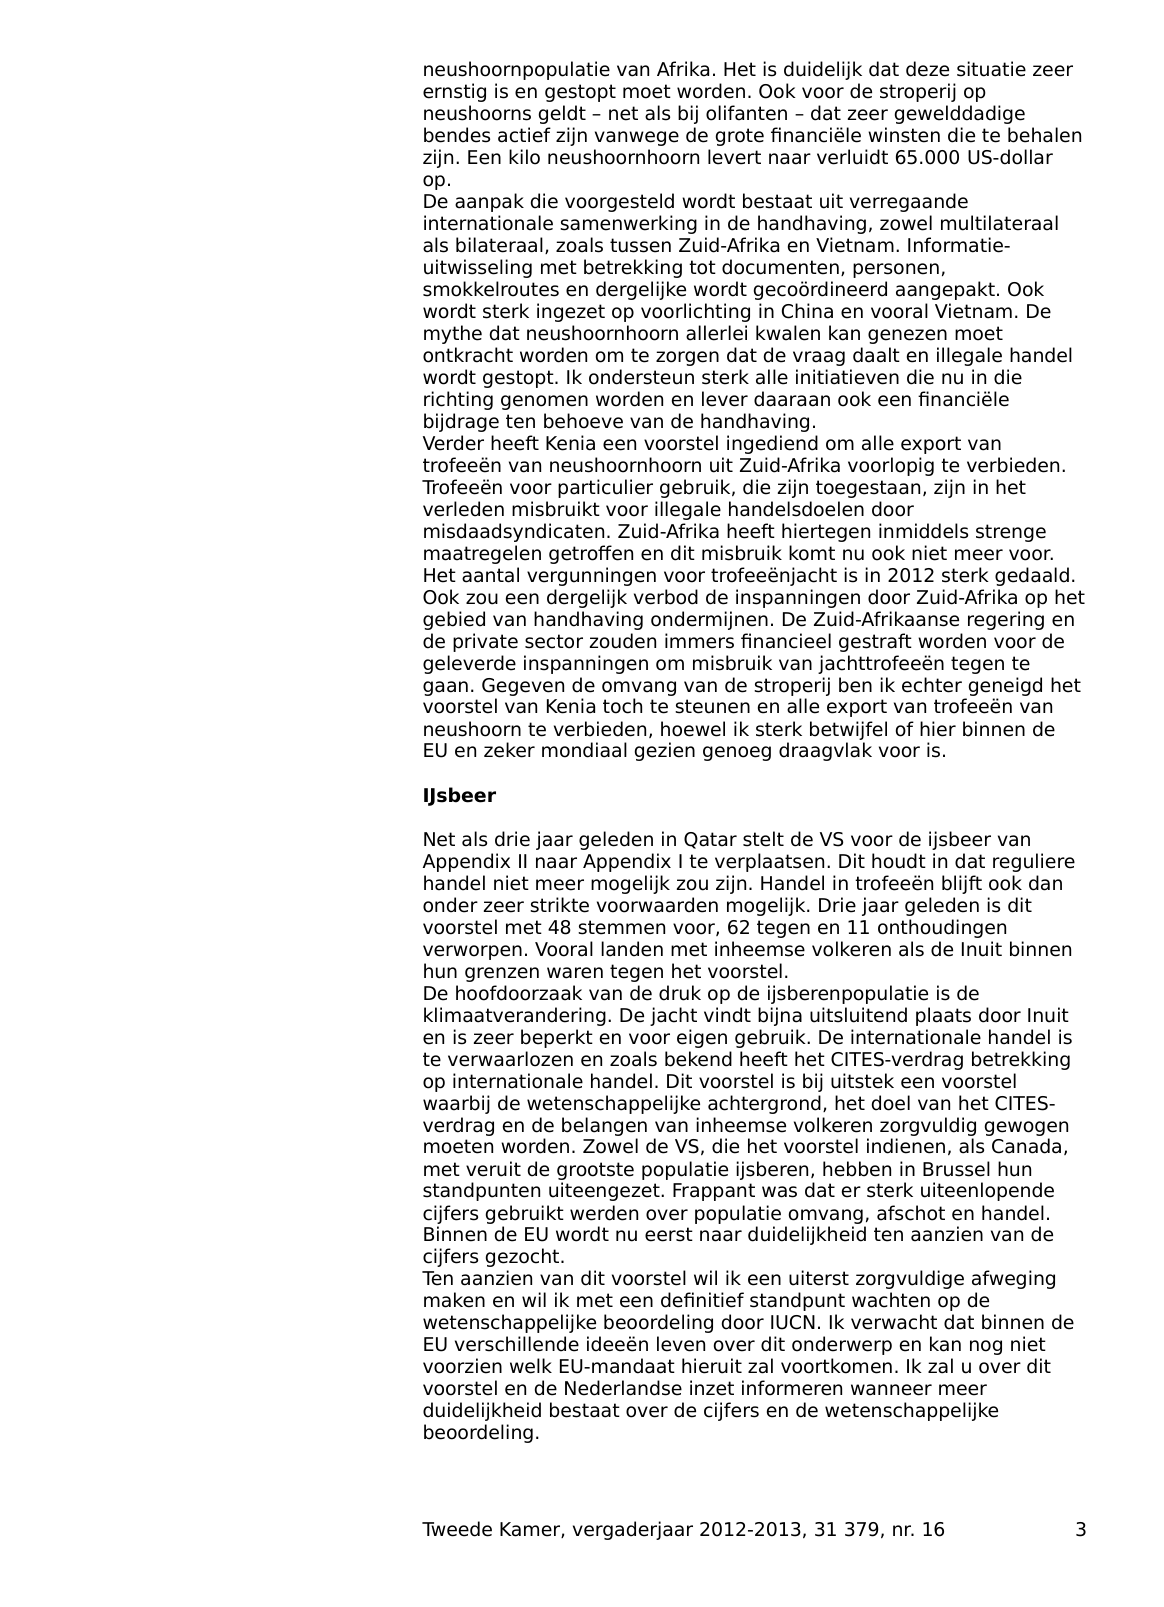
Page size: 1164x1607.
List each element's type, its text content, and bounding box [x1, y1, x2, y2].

text De aanpak die voorgesteld wordt bestaat uit verregaande internationale samenwerking in de handhaving, zowel multilateraal als bilateraal, zoals tussen Zuid-Afrika en Vietnam. Informatie-uitwisseling met betrekking tot documenten, personen, smokkelroutes en dergelijke wordt gecoördineerd aangepakt. Ook wordt sterk ingezet op voorlichting in China en vooral Vietnam. De mythe dat neushoornhoorn allerlei kwalen kan genezen moet ontkracht worden om te zorgen dat de vraag daalt en illegale handel wordt gestopt. Ik ondersteun sterk alle initiatieven die nu in die richting genomen worden en lever daaraan ook een financiële bijdrage ten behoeve van de handhaving. [422, 191, 1087, 433]
subtitle IJsbeer [422, 784, 1087, 807]
text Verder heeft Kenia een voorstel ingediend om alle export van trofeeën van neushoornhoorn uit Zuid-Afrika voorlopig te verbieden. Trofeeën voor particulier gebruik, die zijn toegestaan, zijn in het verleden misbruikt voor illegale handelsdoelen door misdaadsyndicaten. Zuid-Afrika heeft hiertegen inmiddels strenge maatregelen getroffen en dit misbruik komt nu ook niet meer voor. Het aantal vergunningen voor trofeeënjacht is in 2012 sterk gedaald. Ook zou een dergelijk verbod de inspanningen door Zuid-Afrika op het gebied van handhaving ondermijnen. De Zuid-Afrikaanse regering en de private sector zouden immers financieel gestraft worden voor de geleverde inspanningen om misbruik van jachttrofeeën tegen te gaan. Gegeven de omvang van de stroperij ben ik echter geneigd het voorstel van Kenia toch te steunen en alle export van trofeeën van neushoorn te verbieden, hoewel ik sterk betwijfel of hier binnen de EU en zeker mondiaal gezien genoeg draagvlak voor is. [422, 433, 1087, 762]
text De hoofdoorzaak van de druk op de ijsberenpopulatie is de klimaatverandering. De jacht vindt bijna uitsluitend plaats door Inuit en is zeer beperkt en voor eigen gebruik. De internationale handel is te verwaarlozen en zoals bekend heeft het CITES-verdrag betrekking op internationale handel. Dit voorstel is bij uitstek een voorstel waarbij de wetenschappelijke achtergrond, het doel van het CITES-verdrag en de belangen van inheemse volkeren zorgvuldig gewogen moeten worden. Zowel de VS, die het voorstel indienen, als Canada, met veruit de grootste populatie ijsberen, hebben in Brussel hun standpunten uiteengezet. Frappant was dat er sterk uiteenlopende cijfers gebruikt werden over populatie omvang, afschot en handel. Binnen de EU wordt nu eerst naar duidelijkheid ten aanzien van de cijfers gezocht. [422, 983, 1087, 1268]
text Ten aanzien van dit voorstel wil ik een uiterst zorgvuldige afweging maken en wil ik met een definitief standpunt wachten op de wetenschappelijke beoordeling door IUCN. Ik verwacht dat binnen de EU verschillende ideeën leven over dit onderwerp en kan nog niet voorzien welk EU-mandaat hieruit zal voortkomen. Ik zal u over dit voorstel en de Nederlandse inzet informeren wanneer meer duidelijkheid bestaat over de cijfers en de wetenschappelijke beoordeling. [422, 1268, 1087, 1444]
text neushoornpopulatie van Afrika. Het is duidelijk dat deze situatie zeer ernstig is en gestopt moet worden. Ook voor de stroperij op neushoorns geldt – net als bij olifanten – dat zeer gewelddadige bendes actief zijn vanwege de grote financiële winsten die te behalen zijn. Een kilo neushoornhoorn levert naar verluidt 65.000 US-dollar op. [422, 59, 1087, 191]
text Net als drie jaar geleden in Qatar stelt de VS voor de ijsbeer van Appendix II naar Appendix I te verplaatsen. Dit houdt in dat reguliere handel niet meer mogelijk zou zijn. Handel in trofeeën blijft ook dan onder zeer strikte voorwaarden mogelijk. Drie jaar geleden is dit voorstel met 48 stemmen voor, 62 tegen en 11 onthoudingen verworpen. Vooral landen met inheemse volkeren als de Inuit binnen hun grenzen waren tegen het voorstel. [422, 829, 1087, 983]
